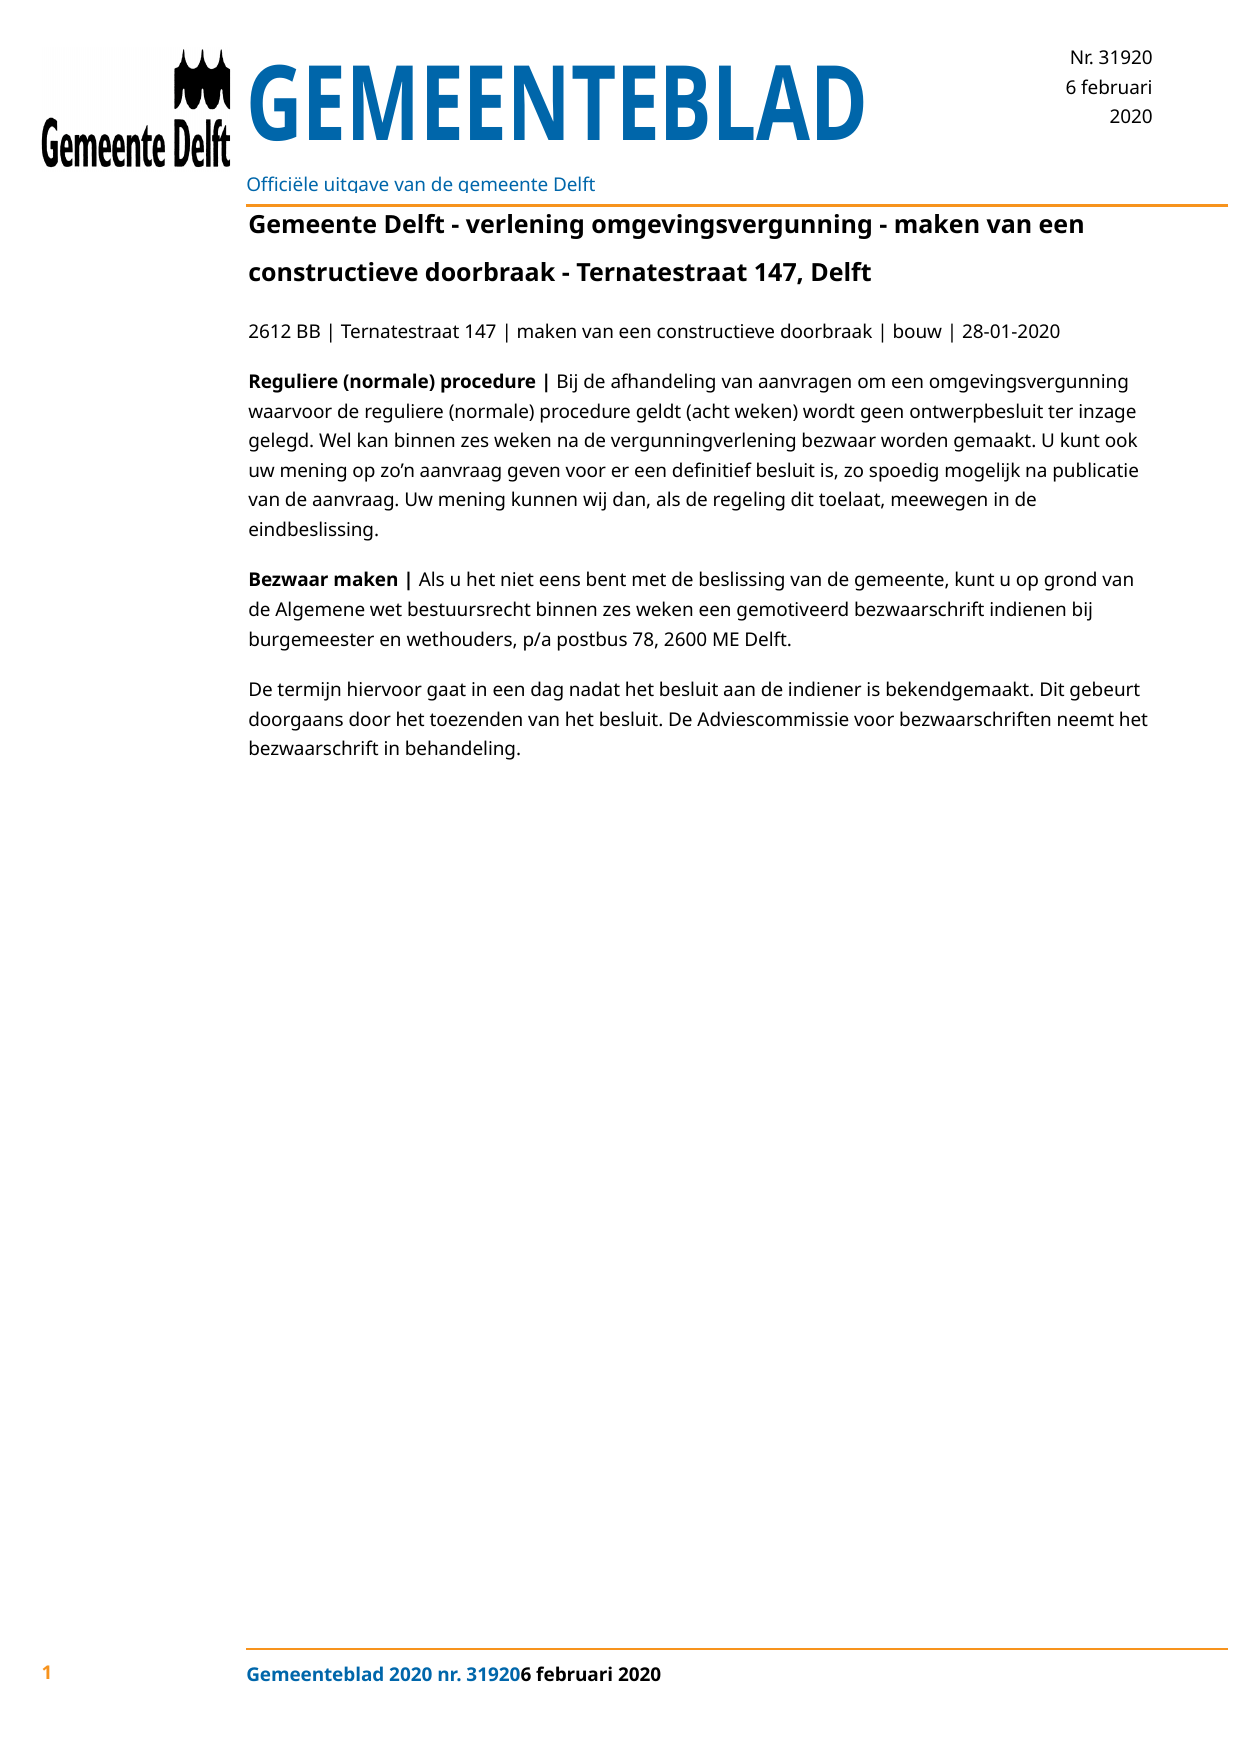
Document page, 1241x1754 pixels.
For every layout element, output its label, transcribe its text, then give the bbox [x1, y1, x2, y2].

text 2612 BB | Ternatestraat 147 | maken van een constructieve doorbraak | bouw | 28-01-2020 [248, 318, 1152, 344]
text Bezwaar maken | Als u het niet eens bent met de beslissing van de gemeente, kunt u op grond van de Algemene wet bestuursrecht binnen zes weken een gemotiveerd bezwaarschrift indienen bij burgemeester en wethouders, p/a postbus 78, 2600 ME Delft. [248, 567, 1152, 652]
picture [41, 47, 231, 172]
text De termijn hiervoor gaat in een dag nadat het besluit aan de indiener is bekendgemaakt. Dit gebeurt doorgaans door het toezenden van het besluit. De Adviescommissie voor bezwaarschriften neemt het bezwaarschrift in behandeling. [248, 676, 1152, 761]
text Reguliere (normale) procedure | Bij de afhandeling van aanvragen om een omgevingsvergunning waarvoor de reguliere (normale) procedure geldt (acht weken) wordt geen ontwerpbesluit ter inzage gelegd. Wel kan binnen zes weken na de vergunningverlening bezwaar worden gemaakt. U kunt ook uw mening op zo’n aanvraag geven voor er een definitief besluit is, zo spoedig mogelijk na publicatie van de aanvraag. Uw mening kunnen wij dan, als de regeling dit toelaat, meewegen in de eindbeslissing. [248, 368, 1152, 542]
text Gemeente Delft - verlening omgevingsvergunning - maken van een constructieve doorbraak - Ternatestraat 147, Delft [248, 207, 1152, 288]
